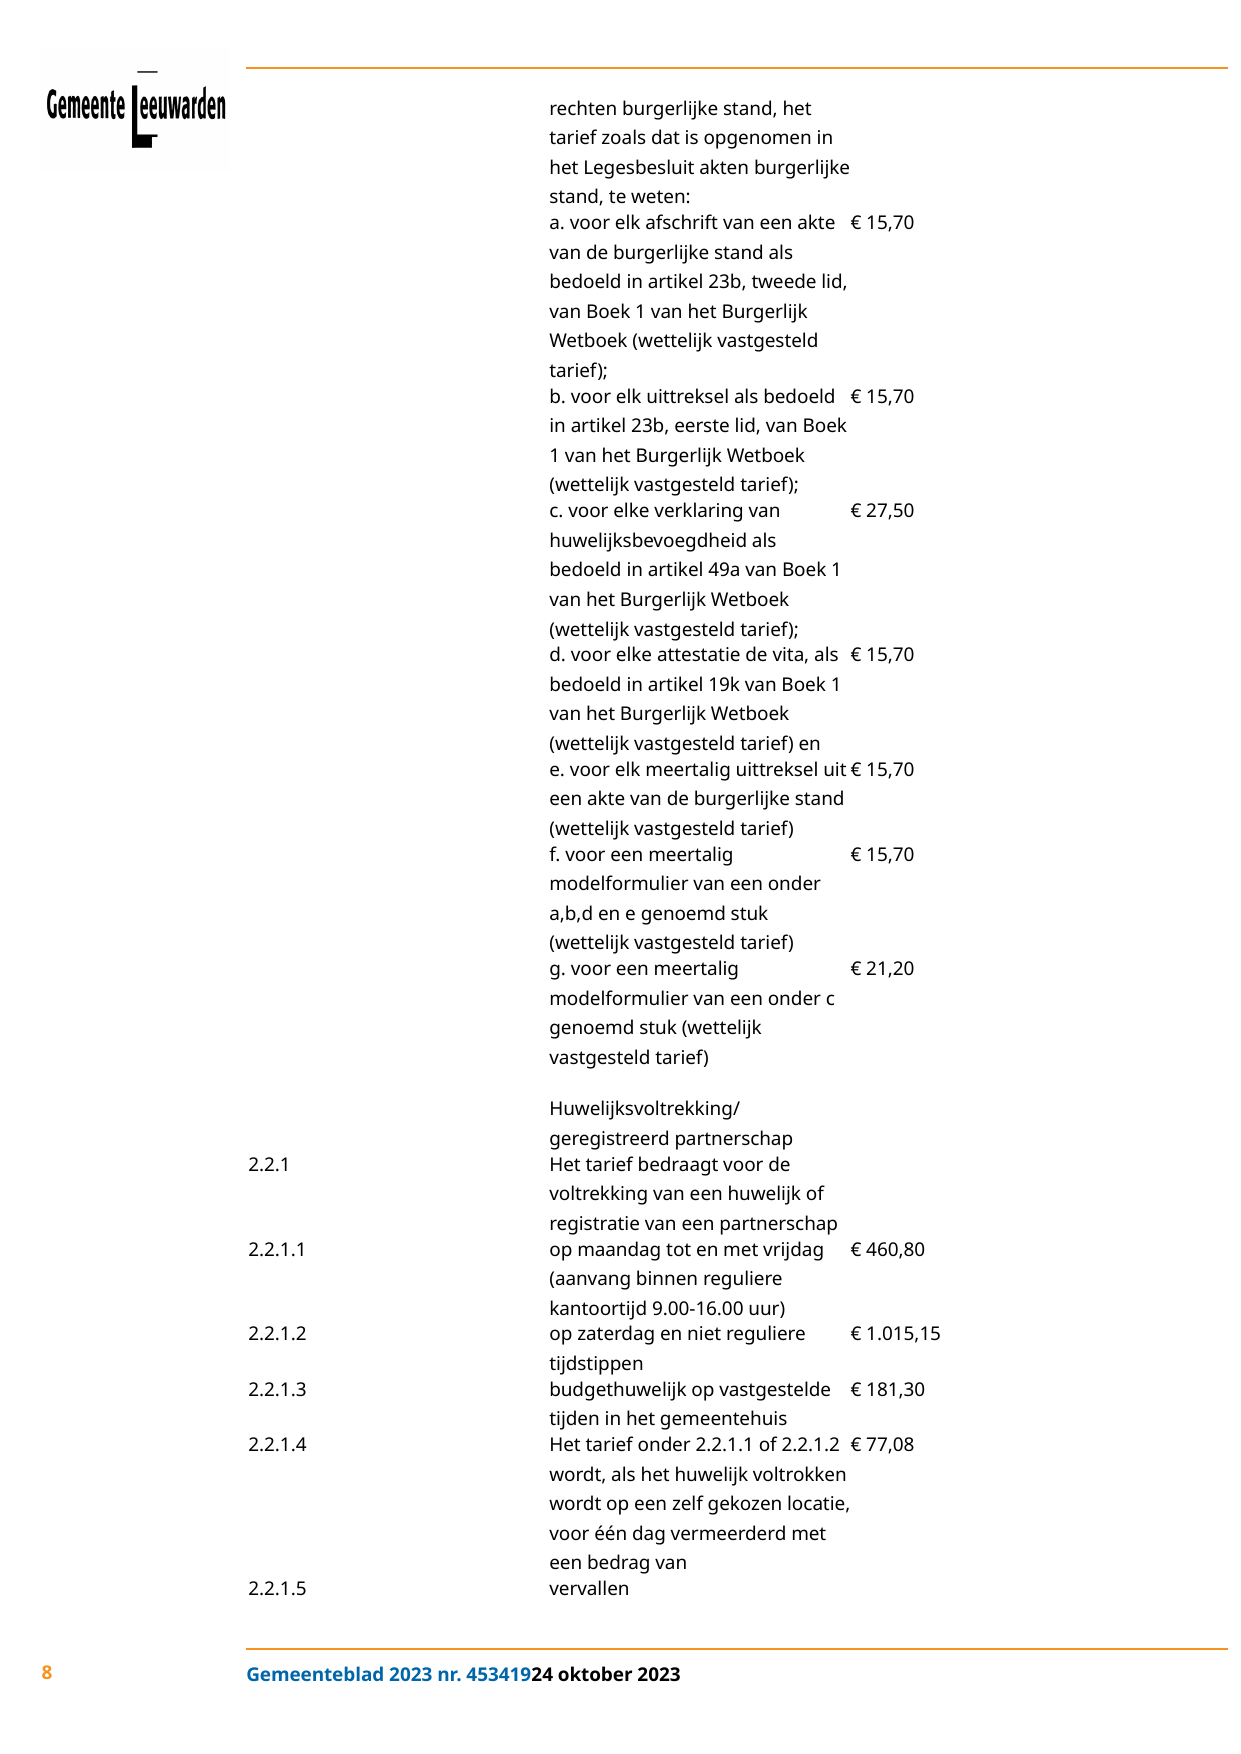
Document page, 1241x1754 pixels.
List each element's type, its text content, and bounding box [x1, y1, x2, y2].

table_cell op zaterdag en niet reguliere tijdstippen [549, 1321, 850, 1376]
table_cell [248, 641, 549, 756]
table_cell 2.2.1.1 [248, 1236, 549, 1321]
table_cell [248, 841, 549, 955]
table_cell Huwelijksvoltrekking/geregistreerd partnerschap [549, 1096, 850, 1151]
table_cell 2.2.1 [248, 1151, 549, 1236]
table_cell € 1.015,15 [850, 1321, 1152, 1376]
table_cell [850, 1575, 1152, 1601]
table_cell € 15,70 [850, 383, 1152, 497]
table_cell e. voor elk meertalig uittreksel uit een akte van de burgerlijke stand (wettelijk vastgesteld tarief) [549, 756, 850, 841]
table_cell € 181,30 [850, 1376, 1152, 1431]
table_cell 2.2.1.2 [248, 1321, 549, 1376]
picture [41, 47, 231, 172]
table_cell Het tarief bedraagt voor de voltrekking van een huwelijk of registratie van een partnerschap [549, 1151, 850, 1236]
table_cell € 21,20 [850, 955, 1152, 1070]
table_cell 2.2.1.5 [248, 1575, 549, 1601]
table_cell b. voor elk uittreksel als bedoeld in artikel 23b, eerste lid, van Boek 1 van het Burgerlijk Wetboek (wettelijk vastgesteld tarief); [549, 383, 850, 497]
table_cell [248, 756, 549, 841]
table_cell c. voor elke verklaring van huwelijksbevoegdheid als bedoeld in artikel 49a van Boek 1 van het Burgerlijk Wetboek (wettelijk vastgesteld tarief); [549, 498, 850, 641]
table_cell [248, 383, 549, 497]
table_cell d. voor elke attestatie de vita, als bedoeld in artikel 19k van Boek 1 van het Burgerlijk Wetboek (wettelijk vastgesteld tarief) en [549, 641, 850, 756]
table_cell 2.2.1.3 [248, 1376, 549, 1431]
table_cell a. voor elk afschrift van een akte van de burgerlijke stand als bedoeld in artikel 23b, tweede lid, van Boek 1 van het Burgerlijk Wetboek (wettelijk vastgesteld tarief); [549, 209, 850, 383]
table_cell € 15,70 [850, 756, 1152, 841]
table_cell rechten burgerlijke stand, het tarief zoals dat is opgenomen in het Legesbesluit akten burgerlijke stand, te weten: [549, 95, 850, 209]
table_cell op maandag tot en met vrijdag (aanvang binnen reguliere kantoortijd 9.00-16.00 uur) [549, 1236, 850, 1321]
table_cell [850, 95, 1152, 209]
table_cell Het tarief onder 2.2.1.1 of 2.2.1.2 wordt, als het huwelijk voltrokken wordt op een zelf gekozen locatie, voor één dag vermeerderd met een bedrag van [549, 1431, 850, 1575]
table_cell € 15,70 [850, 841, 1152, 955]
table_cell [850, 1151, 1152, 1236]
table_cell [850, 1070, 1152, 1096]
table_cell € 460,80 [850, 1236, 1152, 1321]
table_cell f. voor een meertalig modelformulier van een onder a,b,d en e genoemd stuk (wettelijk vastgesteld tarief) [549, 841, 850, 955]
table_cell € 15,70 [850, 641, 1152, 756]
table_cell [248, 1070, 549, 1096]
table_cell € 27,50 [850, 498, 1152, 641]
table_cell budgethuwelijk op vastgestelde tijden in het gemeentehuis [549, 1376, 850, 1431]
table_cell [850, 1096, 1152, 1151]
table_cell [248, 209, 549, 383]
table_cell vervallen [549, 1575, 850, 1601]
table_cell € 15,70 [850, 209, 1152, 383]
table_cell g. voor een meertalig modelformulier van een onder c genoemd stuk (wettelijk vastgesteld tarief) [549, 955, 850, 1070]
table_cell [248, 95, 549, 209]
table_cell [248, 1096, 549, 1151]
table_cell [248, 955, 549, 1070]
table_cell [248, 498, 549, 641]
table_cell € 77,08 [850, 1431, 1152, 1575]
table_cell 2.2.1.4 [248, 1431, 549, 1575]
table_cell [549, 1070, 850, 1096]
